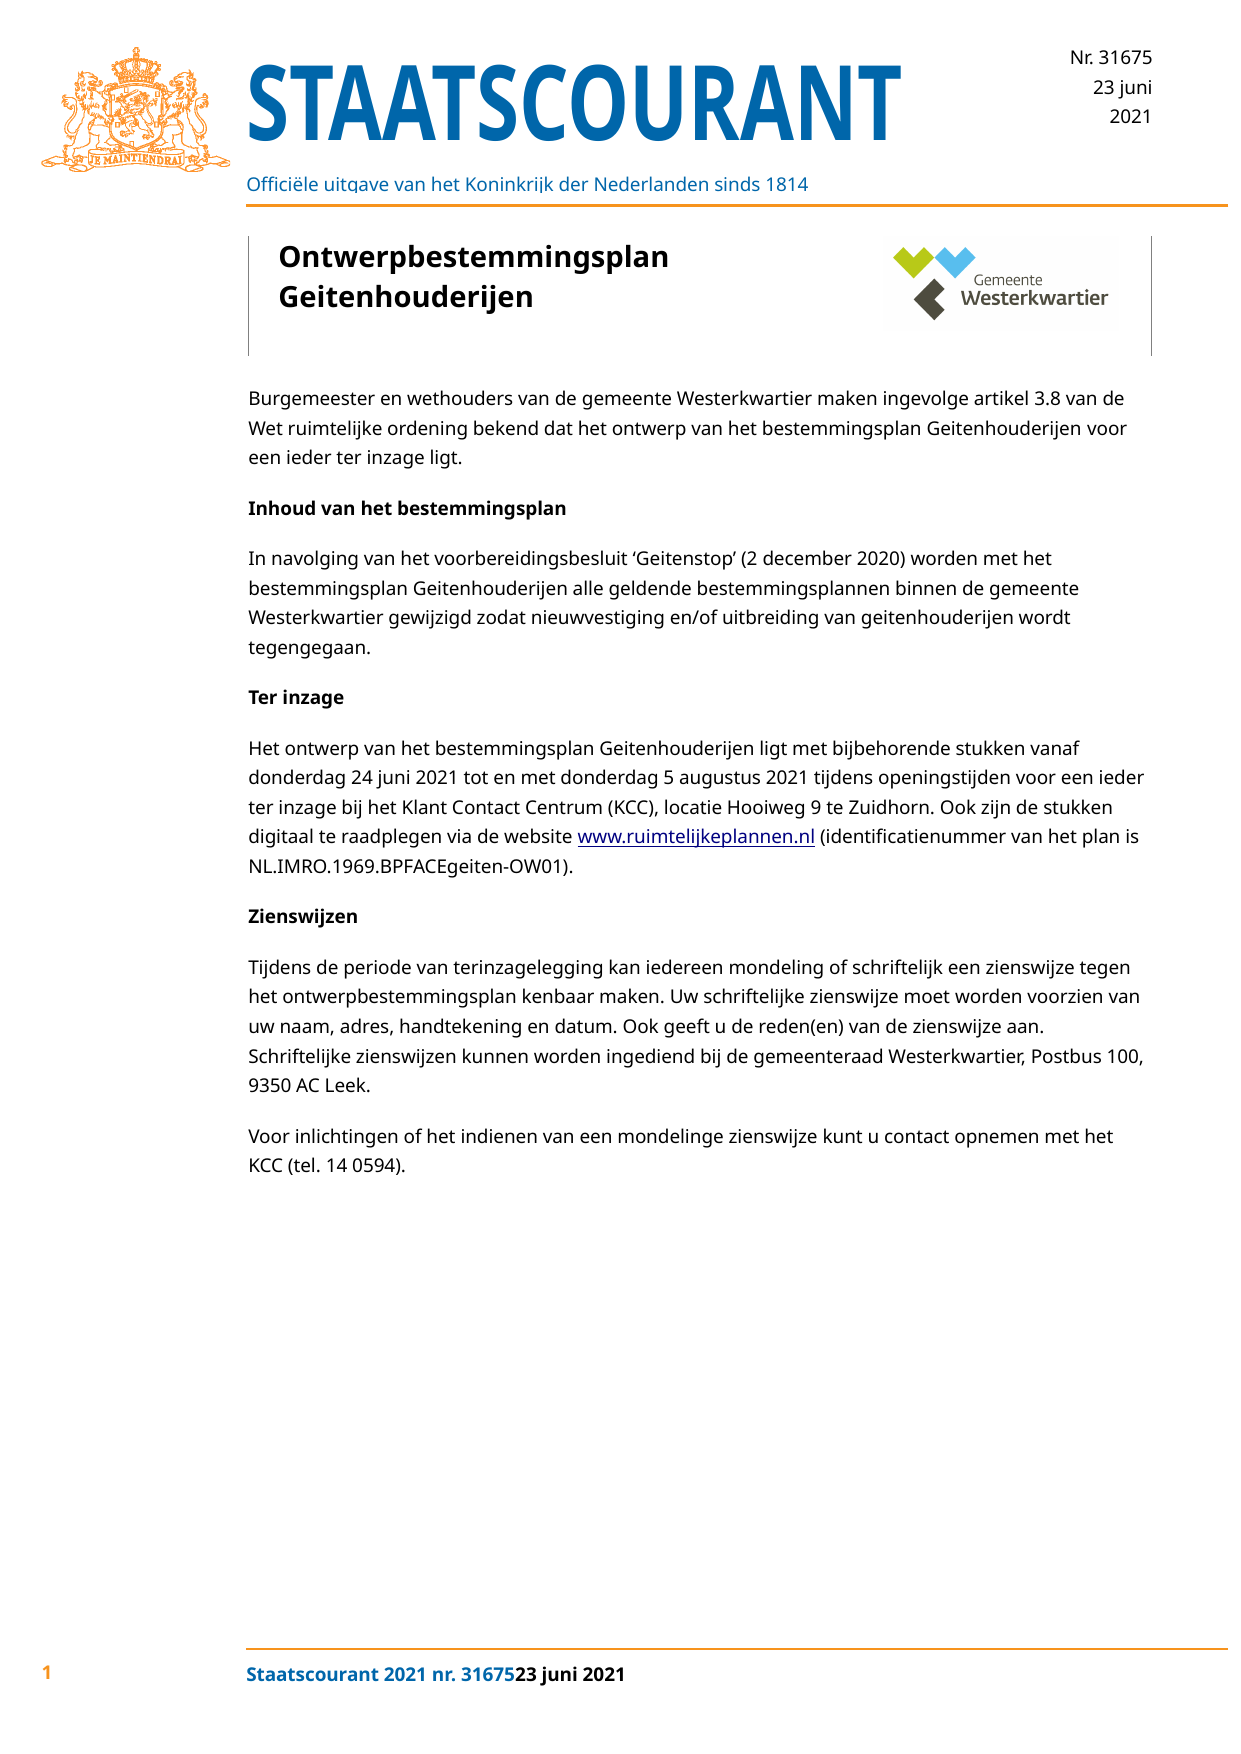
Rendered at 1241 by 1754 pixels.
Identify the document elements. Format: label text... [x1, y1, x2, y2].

table_header Ontwerpbestemmingsplan Geitenhouderijen [249, 236, 850, 356]
text Tijdens de periode van terinzagelegging kan iedereen mondeling of schriftelijk een zienswijze tegen het ontwerpbestemmingsplan kenbaar maken. Uw schriftelijke zienswijze moet worden voorzien van uw naam, adres, handtekening en datum. Ook geeft u de reden(en) van de zienswijze aan. Schriftelijke zienswijzen kunnen worden ingediend bij de gemeenteraad Westerkwartier, Postbus 100, 9350 AC Leek. [248, 954, 1152, 1098]
text Burgemeester en wethouders van de gemeente Westerkwartier maken ingevolge artikel 3.8 van de Wet ruimtelijke ordening bekend dat het ontwerp van het bestemmingsplan Geitenhouderijen voor een ieder ter inzage ligt. [248, 385, 1152, 470]
text Voor inlichtingen of het indienen van een mondelinge zienswijze kunt u contact opnemen met het KCC (tel. 14 0594). [248, 1123, 1152, 1178]
text Ter inzage [248, 684, 1152, 710]
text Het ontwerp van het bestemmingsplan Geitenhouderijen ligt met bijbehorende stukken vanaf donderdag 24 juni 2021 tot en met donderdag 5 augustus 2021 tijdens openingstijden voor een ieder ter inzage bij het Klant Contact Centrum (KCC), locatie Hooiweg 9 te Zuidhorn. Ook zijn de stukken digitaal te raadplegen via de website www.ruimtelijkeplannen.nl (identificatienummer van het plan is NL.IMRO.1969.BPFACEgeiten-OW01). [248, 735, 1152, 879]
text Inhoud van het bestemmingsplan [248, 495, 1152, 521]
text In navolging van het voorbereidingsbesluit ‘Geitenstop’ (2 december 2020) worden met het bestemmingsplan Geitenhouderijen alle geldende bestemmingsplannen binnen de gemeente Westerkwartier gewijzigd zodat nieuwvestiging en/of uitbreiding van geitenhouderijen wordt tegengegaan. [248, 545, 1152, 660]
picture [41, 47, 231, 172]
table_header [850, 236, 1151, 356]
text Zienswijzen [248, 904, 1152, 929]
picture [882, 236, 1119, 331]
